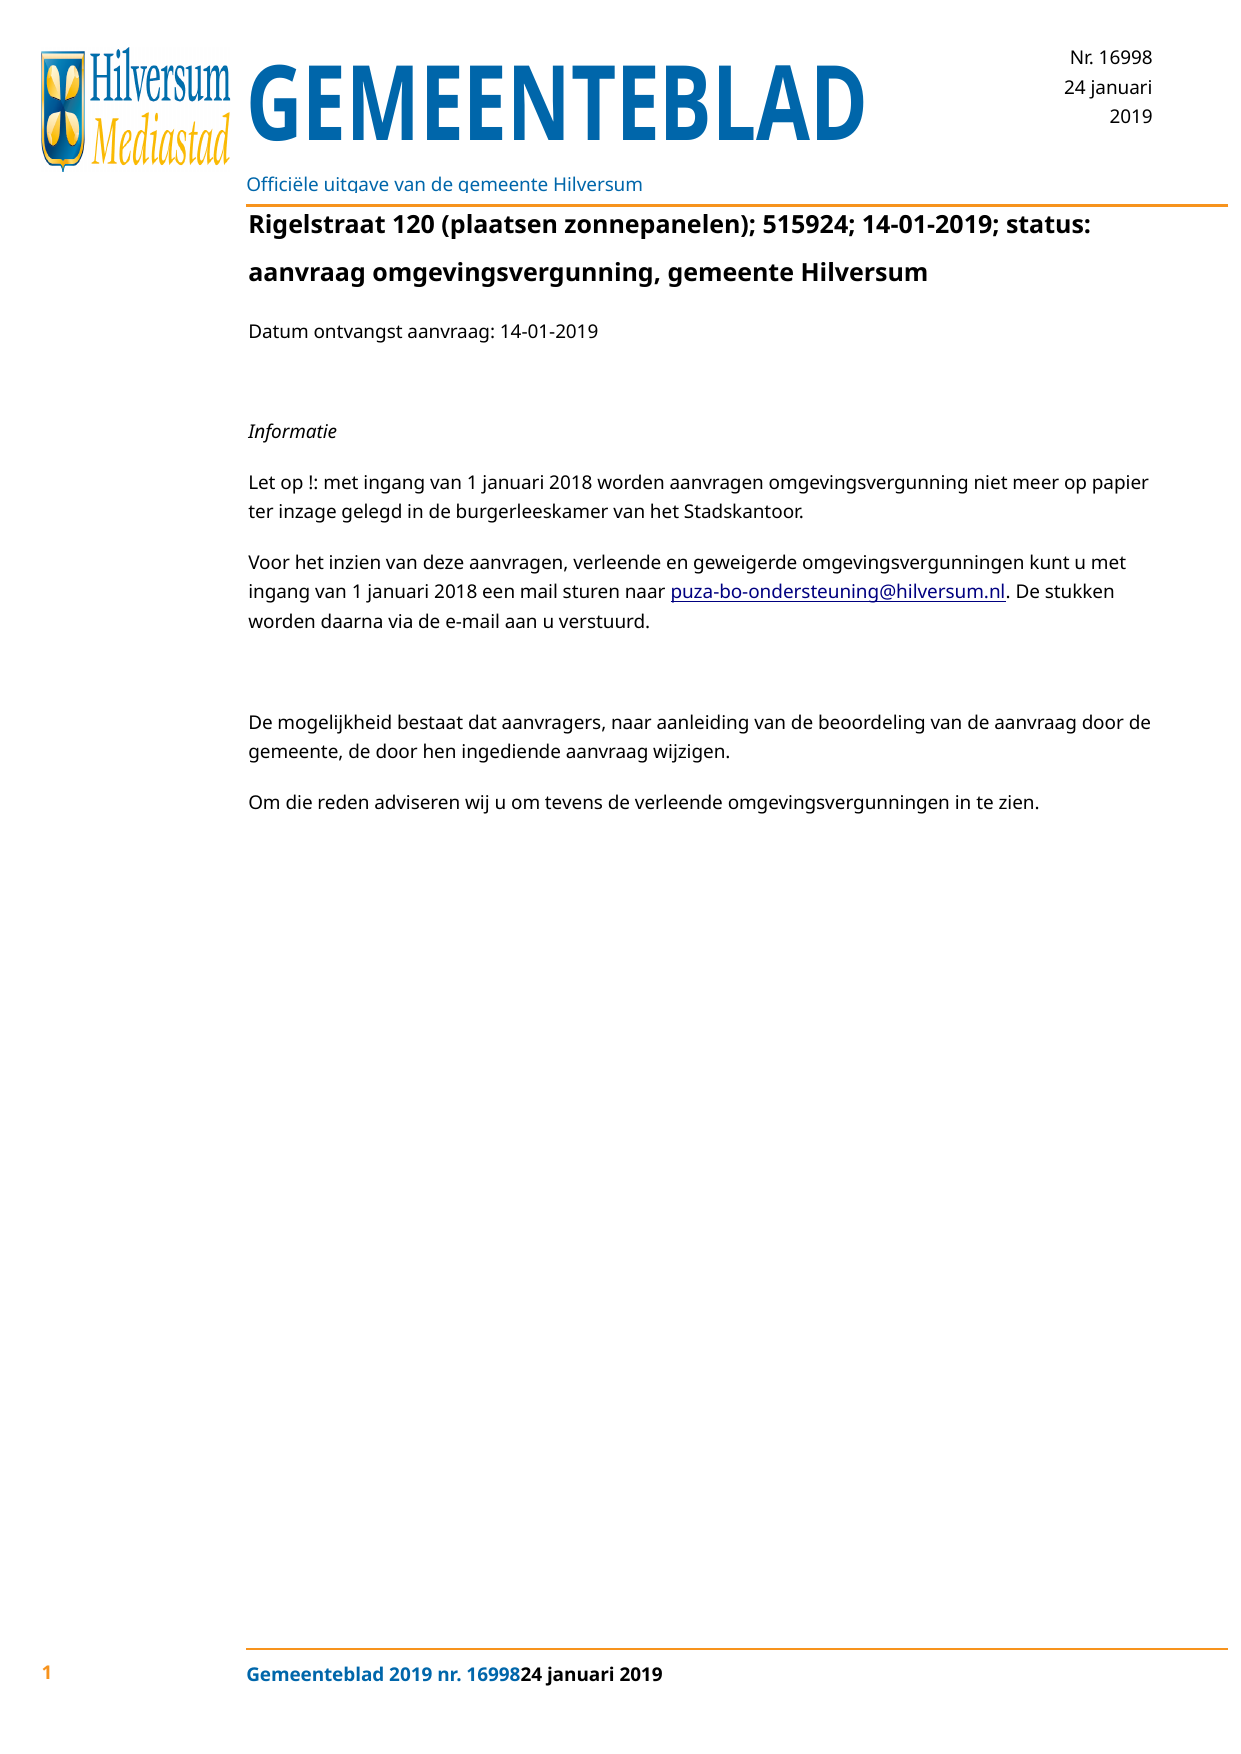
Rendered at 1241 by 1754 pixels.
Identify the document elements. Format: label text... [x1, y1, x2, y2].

text Voor het inzien van deze aanvragen, verleende en geweigerde omgevingsvergunningen kunt u met ingang van 1 januari 2018 een mail sturen naar puza-bo-ondersteuning@hilversum.nl. De stukken worden daarna via de e-mail aan u verstuurd. [248, 549, 1152, 634]
text Rigelstraat 120 (plaatsen zonnepanelen); 515924; 14-01-2019; status: aanvraag omgevingsvergunning, gemeente Hilversum [248, 207, 1152, 288]
text Informatie [248, 419, 1152, 444]
text Datum ontvangst aanvraag: 14-01-2019 [248, 318, 1152, 344]
text De mogelijkheid bestaat dat aanvragers, naar aanleiding van de beoordeling van de aanvraag door de gemeente, de door hen ingediende aanvraag wijzigen. [248, 709, 1152, 764]
text Let op !: met ingang van 1 januari 2018 worden aanvragen omgevingsvergunning niet meer op papier ter inzage gelegd in de burgerleeskamer van het Stadskantoor. [248, 469, 1152, 524]
text Om die reden adviseren wij u om tevens de verleende omgevingsvergunningen in te zien. [248, 789, 1152, 815]
picture [41, 47, 231, 172]
